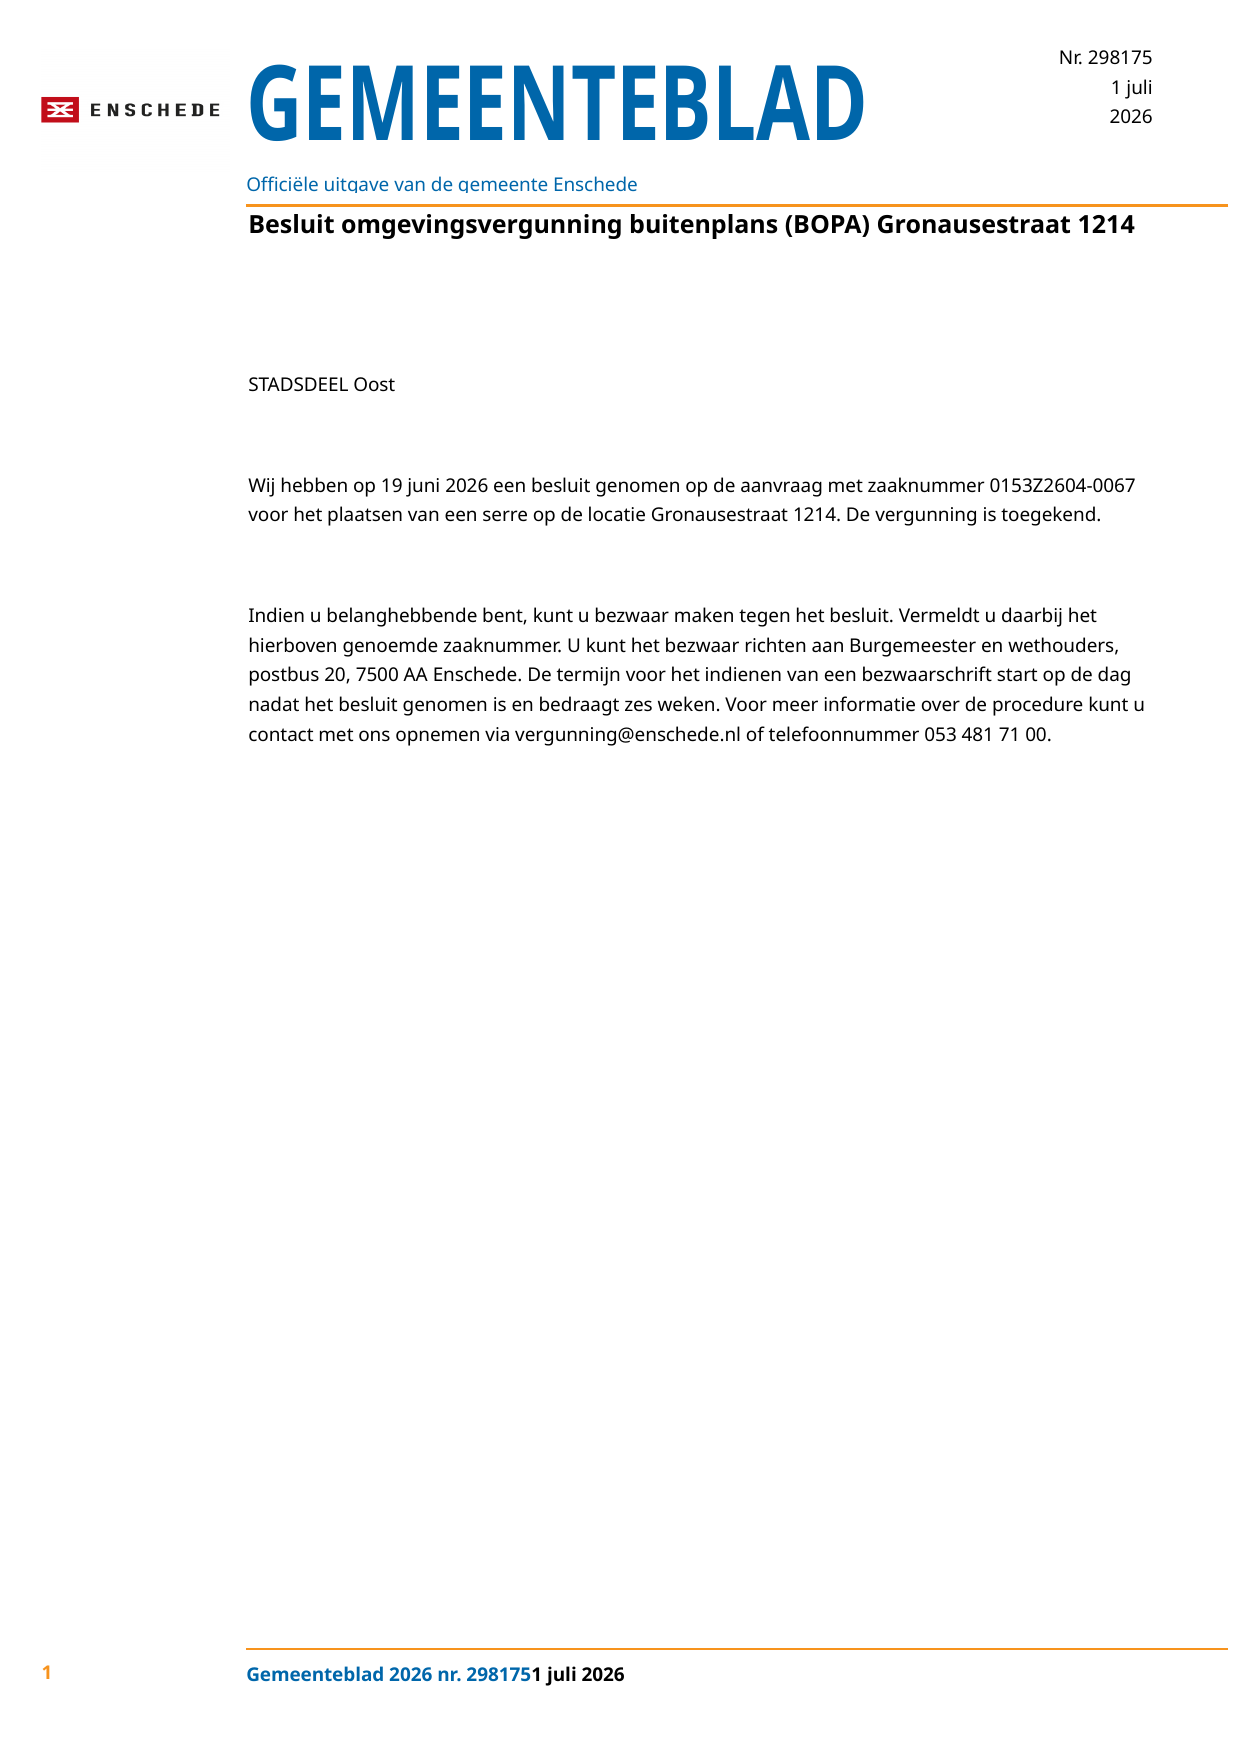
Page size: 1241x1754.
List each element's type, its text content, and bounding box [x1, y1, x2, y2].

text STADSDEEL Oost [248, 371, 1152, 397]
text Indien u belanghebbende bent, kunt u bezwaar maken tegen het besluit. Vermeldt u daarbij het hierboven genoemde zaaknummer. U kunt het bezwaar richten aan Burgemeester en wethouders, postbus 20, 7500 AA Enschede. De termijn voor het indienen van een bezwaarschrift start op de dag nadat het besluit genomen is en bedraagt zes weken. Voor meer informatie over de procedure kunt u contact met ons opnemen via vergunning@enschede.nl of telefoonnummer 053 481 71 00. [248, 602, 1152, 746]
text Wij hebben op 19 juni 2026 een besluit genomen op de aanvraag met zaaknummer 0153Z2604-0067 voor het plaatsen van een serre op de locatie Gronausestraat 1214. De vergunning is toegekend. [248, 472, 1152, 527]
picture [41, 47, 231, 172]
text Besluit omgevingsvergunning buitenplans (BOPA) Gronausestraat 1214 [248, 207, 1152, 241]
